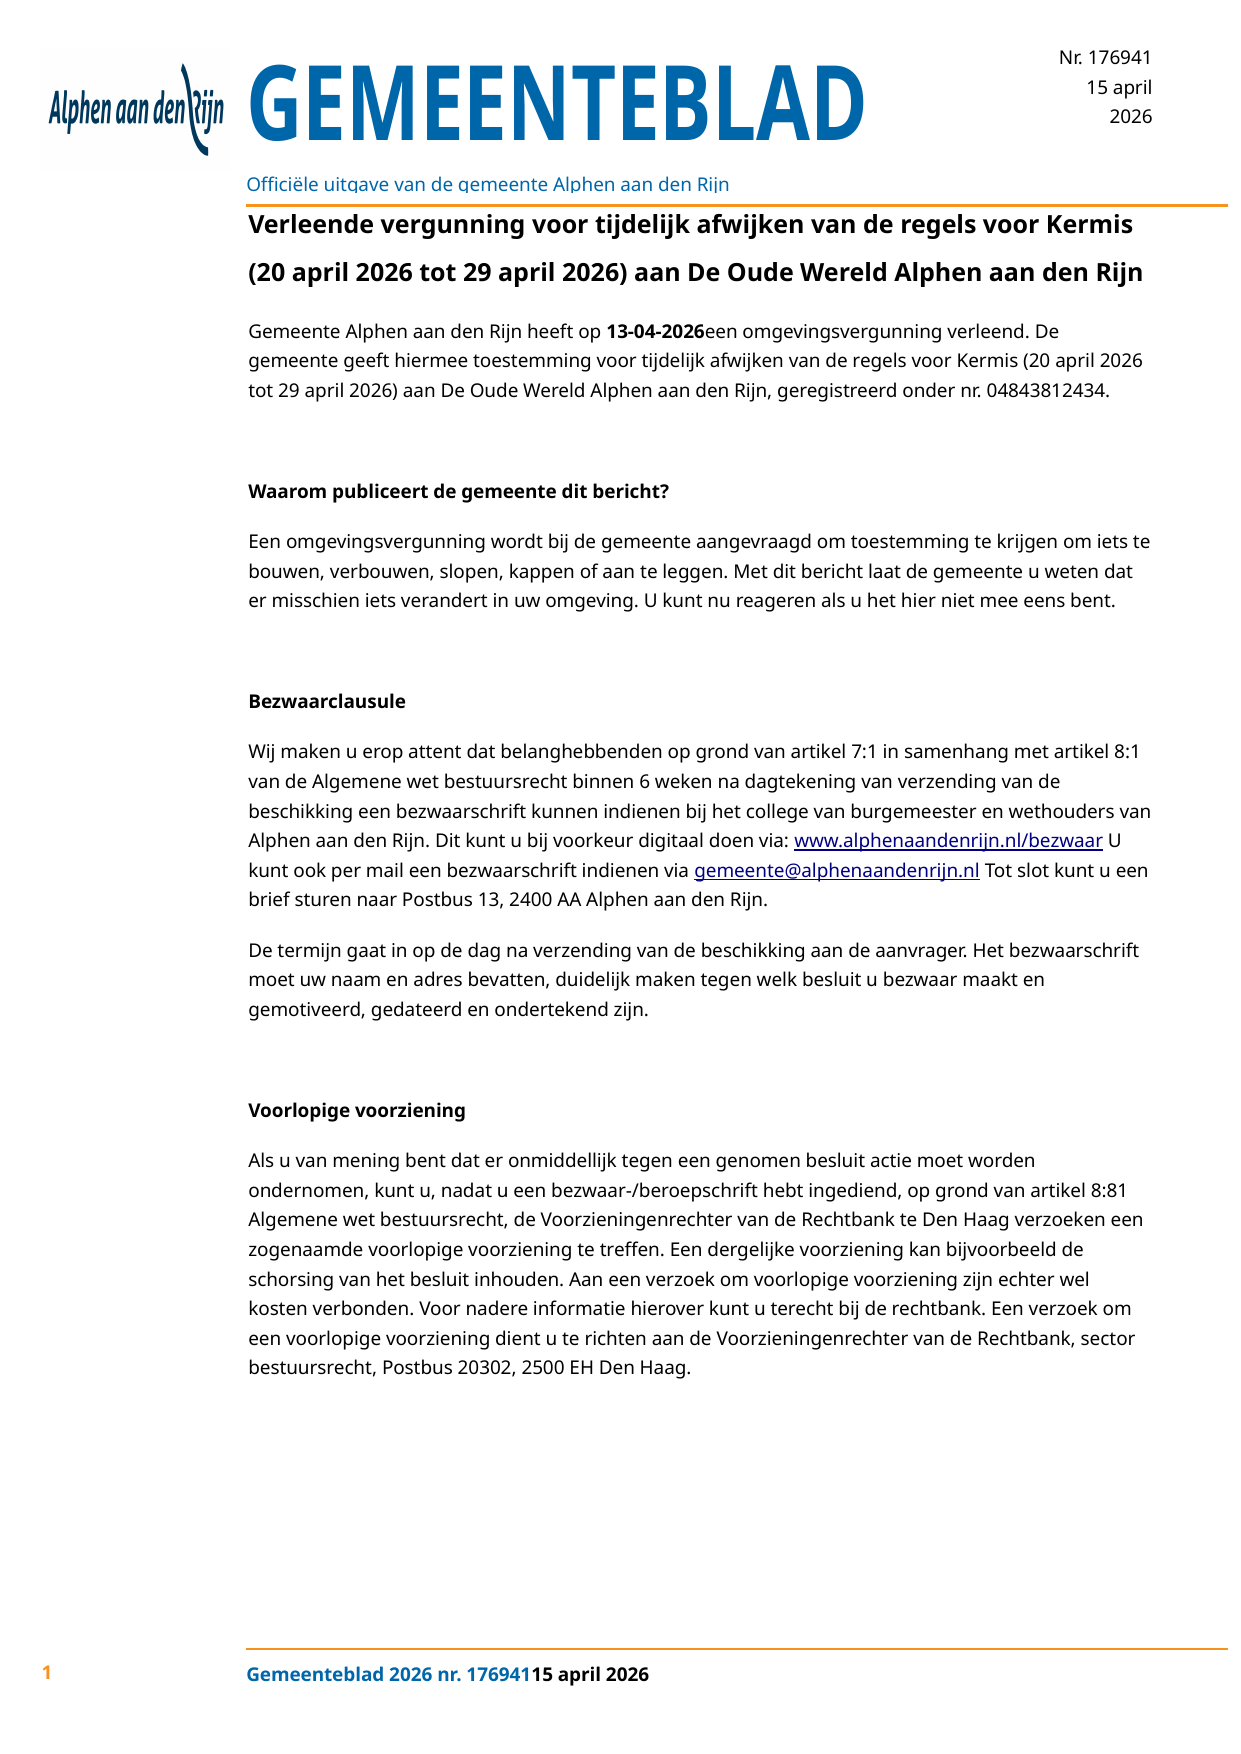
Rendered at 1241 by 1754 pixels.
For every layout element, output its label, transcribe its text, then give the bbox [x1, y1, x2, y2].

text Een omgevingsvergunning wordt bij de gemeente aangevraagd om toestemming te krijgen om iets te bouwen, verbouwen, slopen, kappen of aan te leggen. Met dit bericht laat de gemeente u weten dat er misschien iets verandert in uw omgeving. U kunt nu reageren als u het hier niet mee eens bent. [248, 528, 1152, 613]
picture [41, 47, 231, 172]
text Verleende vergunning voor tijdelijk afwijken van de regels voor Kermis (20 april 2026 tot 29 april 2026) aan De Oude Wereld Alphen aan den Rijn [248, 207, 1152, 288]
text Als u van mening bent dat er onmiddellijk tegen een genomen besluit actie moet worden ondernomen, kunt u, nadat u een bezwaar-/beroepschrift hebt ingediend, op grond van artikel 8:81 Algemene wet bestuursrecht, de Voorzieningenrechter van de Rechtbank te Den Haag verzoeken een zogenaamde voorlopige voorziening te treffen. Een dergelijke voorziening kan bijvoorbeeld de schorsing van het besluit inhouden. Aan een verzoek om voorlopige voorziening zijn echter wel kosten verbonden. Voor nadere informatie hierover kunt u terecht bij de rechtbank. Een verzoek om een voorlopige voorziening dient u te richten aan de Voorzieningenrechter van de Rechtbank, sector bestuursrecht, Postbus 20302, 2500 EH Den Haag. [248, 1147, 1152, 1380]
text Wij maken u erop attent dat belanghebbenden op grond van artikel 7:1 in samenhang met artikel 8:1 van de Algemene wet bestuursrecht binnen 6 weken na dagtekening van verzending van de beschikking een bezwaarschrift kunnen indienen bij het college van burgemeester en wethouders van Alphen aan den Rijn. Dit kunt u bij voorkeur digitaal doen via: www.alphenaandenrijn.nl/bezwaar U kunt ook per mail een bezwaarschrift indienen via gemeente@alphenaandenrijn.nl Tot slot kunt u een brief sturen naar Postbus 13, 2400 AA Alphen aan den Rijn. [248, 739, 1152, 912]
text Gemeente Alphen aan den Rijn heeft op 13-04-2026een omgevingsvergunning verleend. De gemeente geeft hiermee toestemming voor tijdelijk afwijken van de regels voor Kermis (20 april 2026 tot 29 april 2026) aan De Oude Wereld Alphen aan den Rijn, geregistreerd onder nr. 04843812434. [248, 318, 1152, 403]
text Bezwaarclausule [248, 688, 1152, 714]
text Voorlopige voorziening [248, 1097, 1152, 1123]
text De termijn gaat in op de dag na verzending van de beschikking aan de aanvrager. Het bezwaarschrift moet uw naam en adres bevatten, duidelijk maken tegen welk besluit u bezwaar maakt en gemotiveerd, gedateerd en ondertekend zijn. [248, 937, 1152, 1022]
text Waarom publiceert de gemeente dit bericht? [248, 478, 1152, 504]
